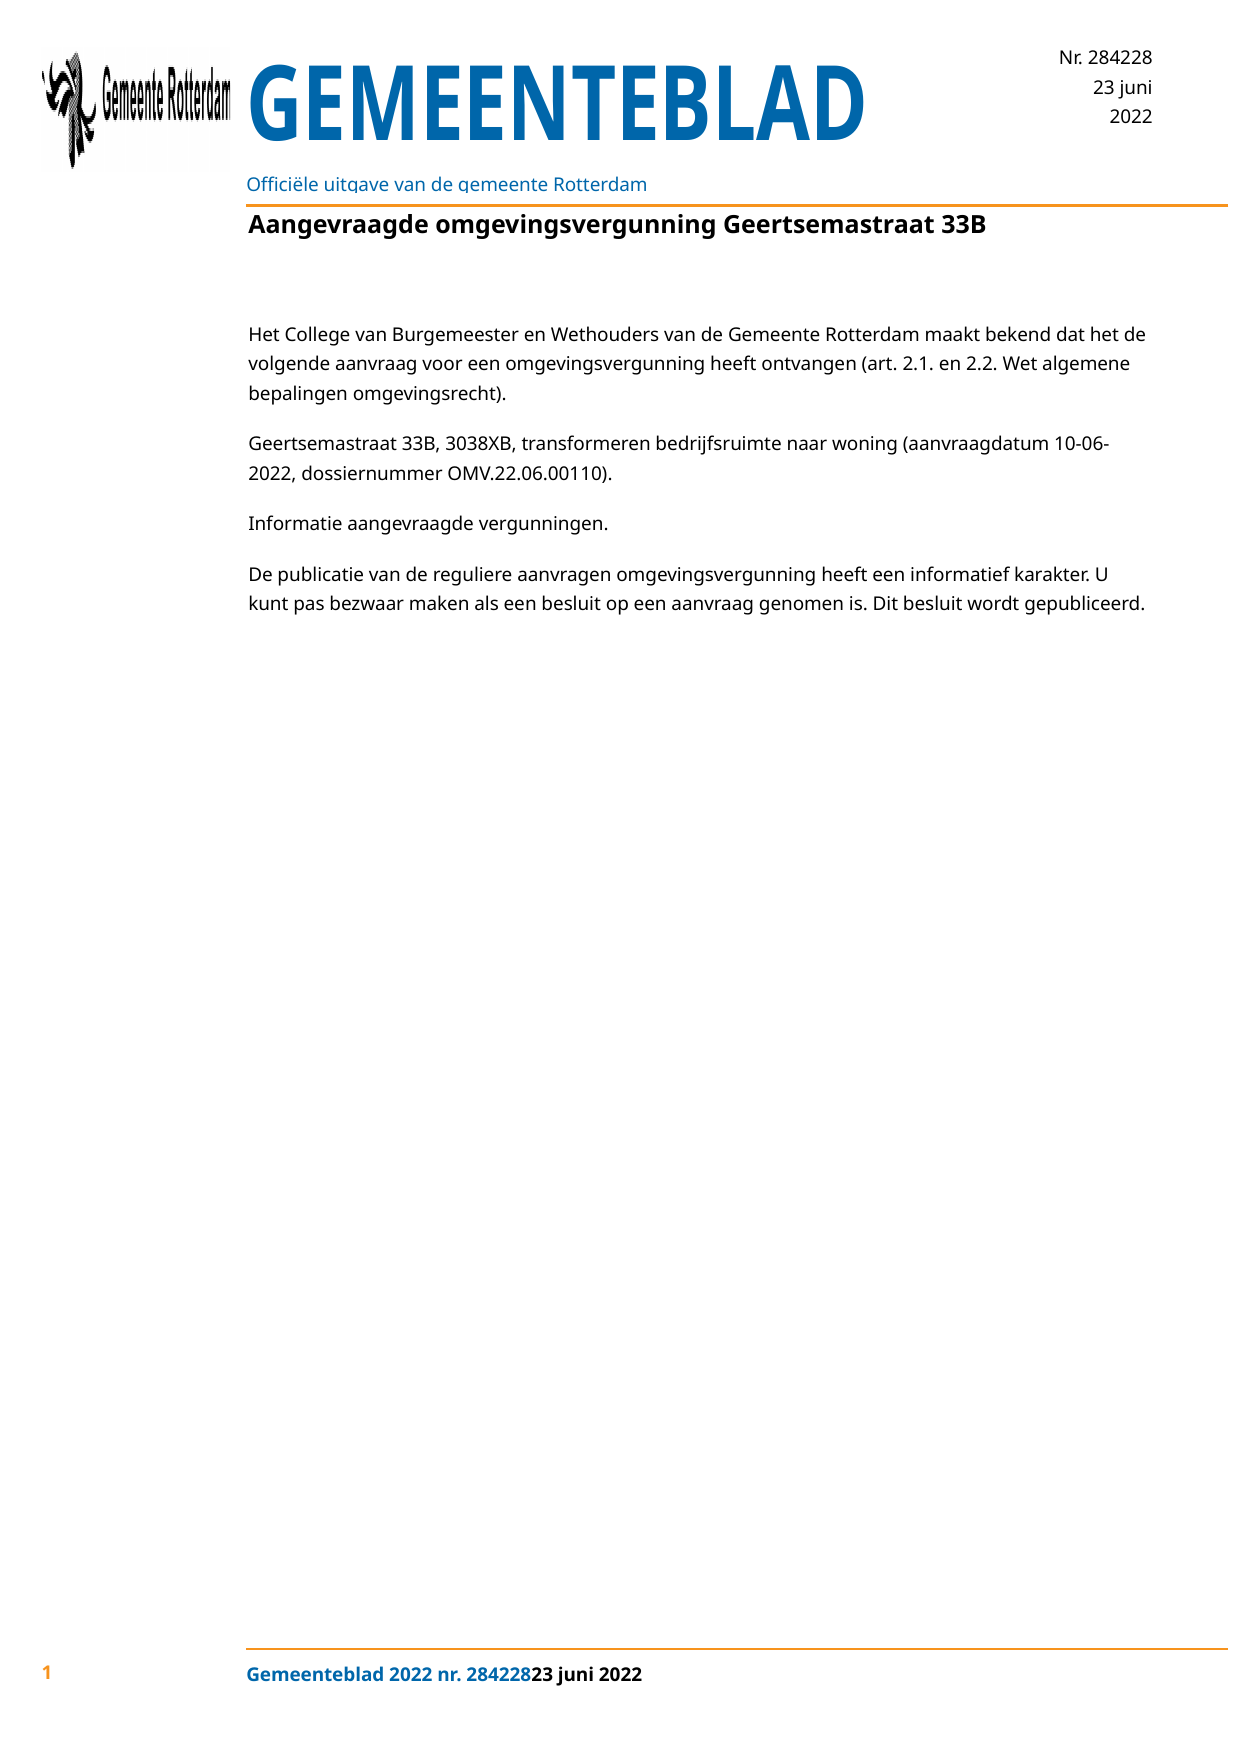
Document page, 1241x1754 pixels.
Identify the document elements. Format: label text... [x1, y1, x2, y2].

text Informatie aangevraagde vergunningen. [248, 510, 1152, 536]
text Het College van Burgemeester en Wethouders van de Gemeente Rotterdam maakt bekend dat het de volgende aanvraag voor een omgevingsvergunning heeft ontvangen (art. 2.1. en 2.2. Wet algemene bepalingen omgevingsrecht). [248, 321, 1152, 406]
text Aangevraagde omgevingsvergunning Geertsemastraat 33B [248, 207, 1152, 241]
picture [41, 47, 231, 172]
text De publicatie van de reguliere aanvragen omgevingsvergunning heeft een informatief karakter. U kunt pas bezwaar maken als een besluit op een aanvraag genomen is. Dit besluit wordt gepubliceerd. [248, 561, 1152, 616]
text Geertsemastraat 33B, 3038XB, transformeren bedrijfsruimte naar woning (aanvraagdatum 10-06-2022, dossiernummer OMV.22.06.00110). [248, 430, 1152, 486]
